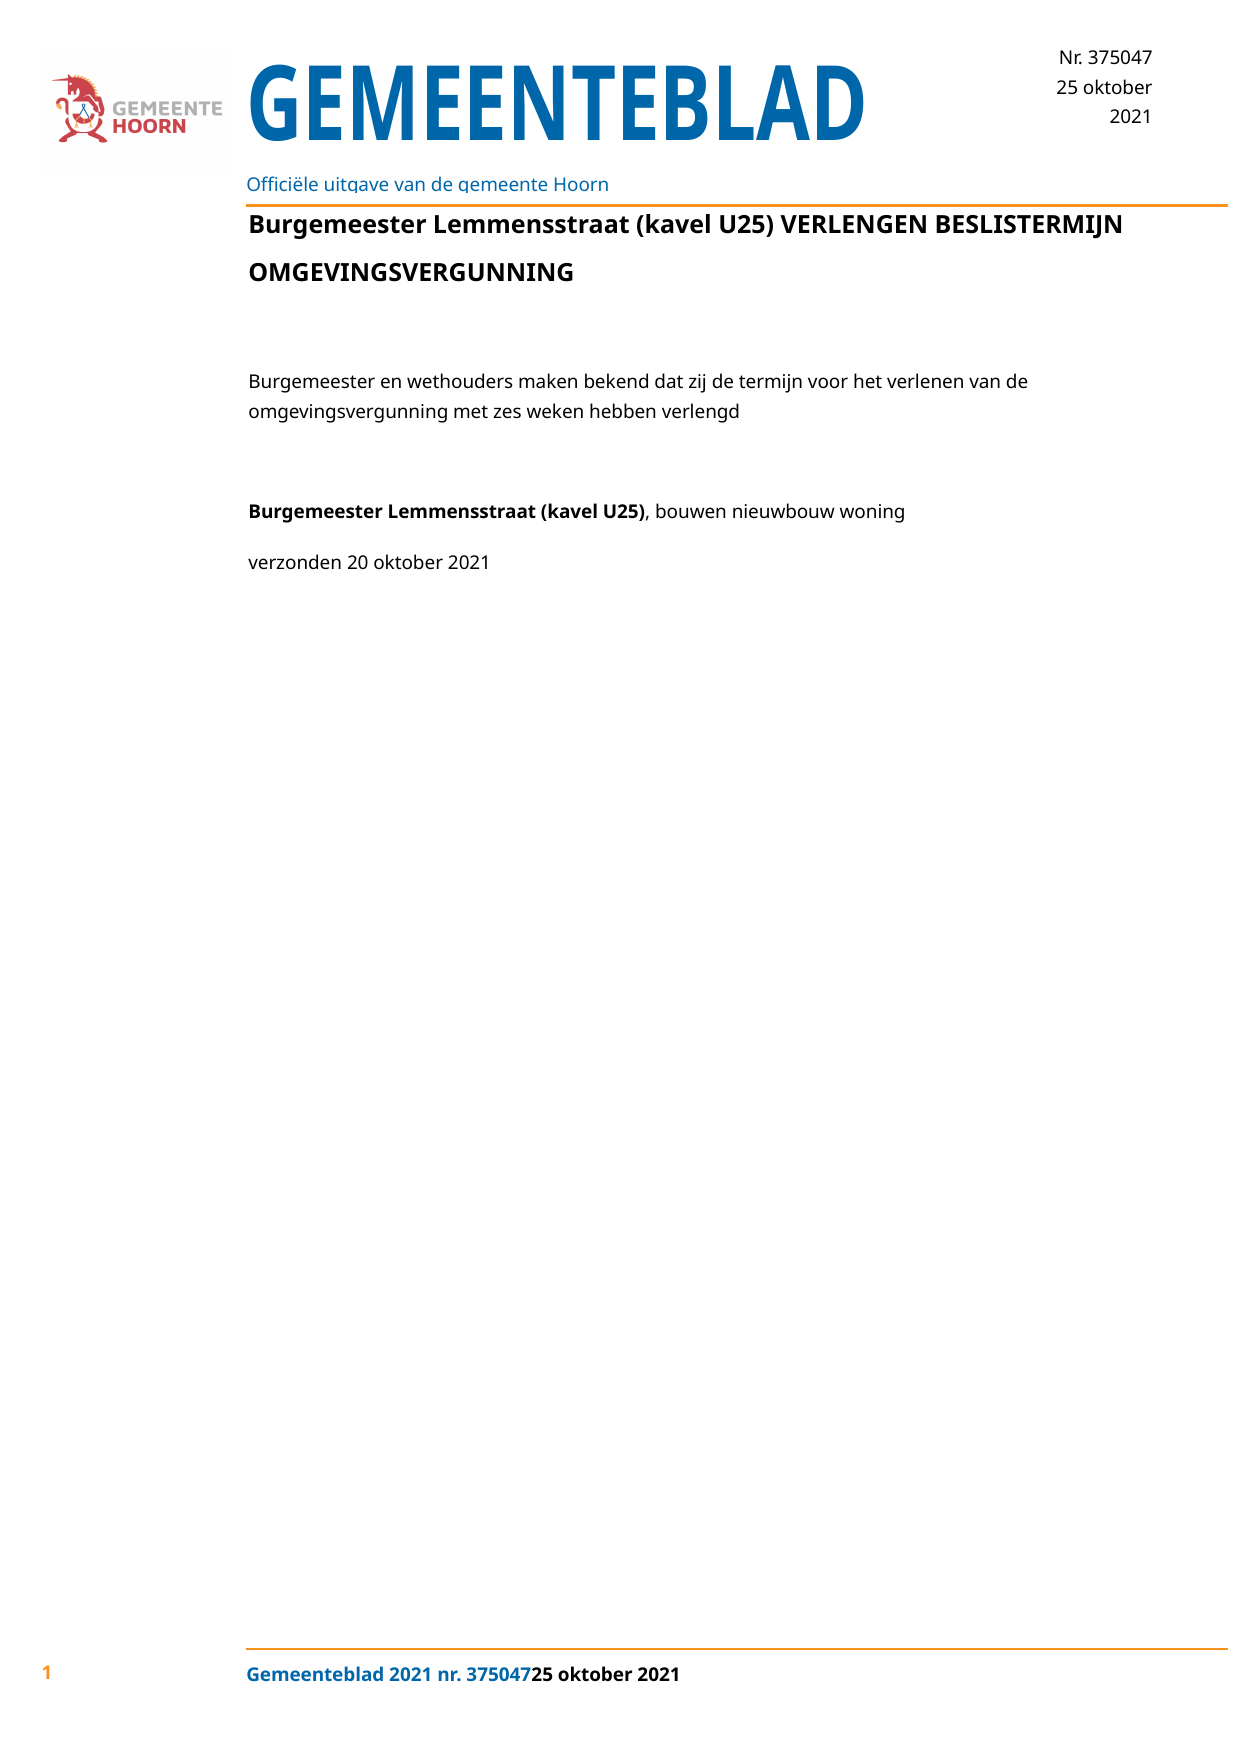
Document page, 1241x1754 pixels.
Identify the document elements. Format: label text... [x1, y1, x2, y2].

picture [41, 47, 231, 172]
text Burgemeester en wethouders maken bekend dat zij de termijn voor het verlenen van de omgevingsvergunning met zes weken hebben verlengd [248, 368, 1152, 424]
text Burgemeester Lemmensstraat (kavel U25) VERLENGEN BESLISTERMIJN OMGEVINGSVERGUNNING [248, 207, 1152, 288]
text verzonden 20 oktober 2021 [248, 549, 1152, 575]
text Burgemeester Lemmensstraat (kavel U25), bouwen nieuwbouw woning [248, 499, 1152, 524]
